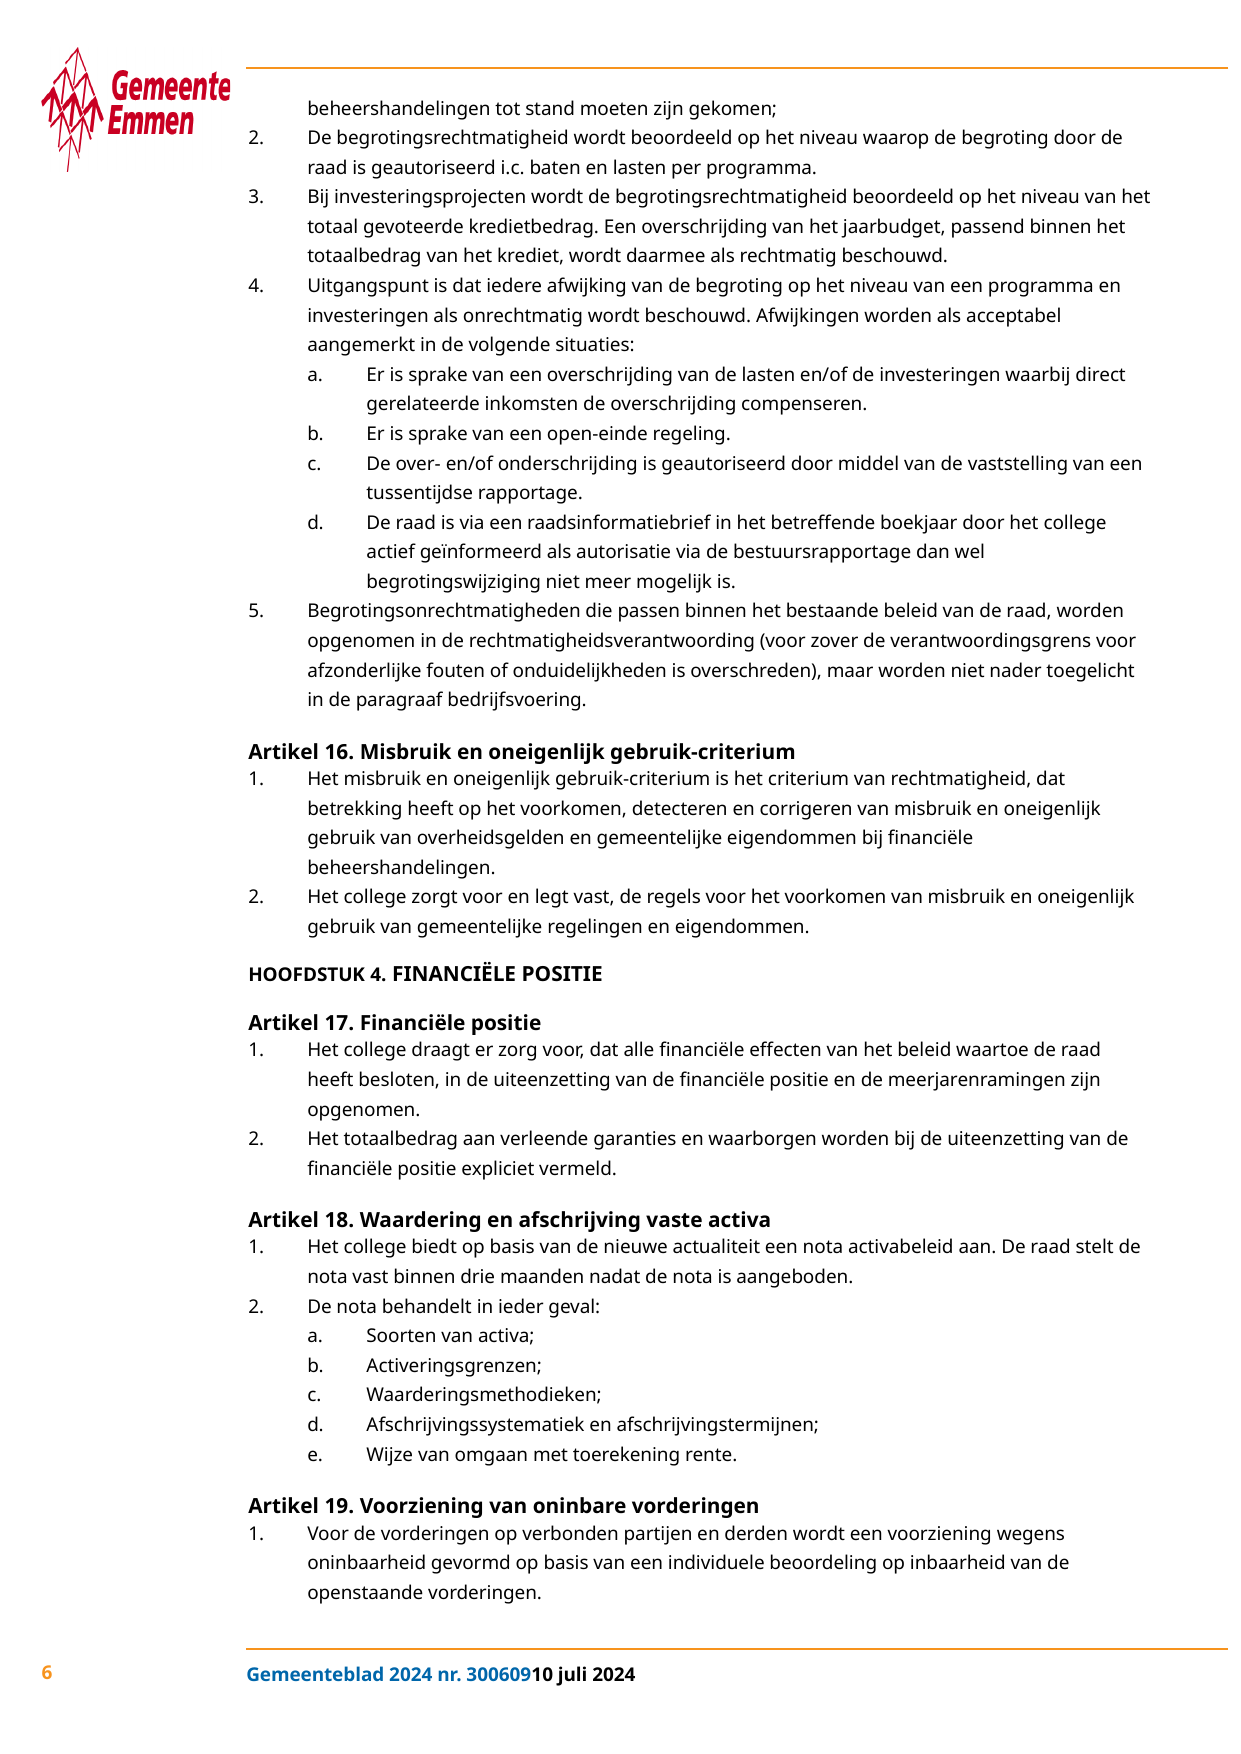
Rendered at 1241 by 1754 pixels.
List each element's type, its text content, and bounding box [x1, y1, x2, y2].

list Het misbruik en oneigenlijk gebruik-criterium is het criterium van rechtmatigheid, dat betrekking heeft op het voorkomen, detecteren en corrigeren van misbruik en oneigenlijk gebruik van overheidsgelden en gemeentelijke eigendommen bij financiële beheershandelingen. [248, 765, 1152, 880]
list Er is sprake van een overschrijding van de lasten en/of de investeringen waarbij direct gerelateerde inkomsten de overschrijding compenseren. [307, 361, 1152, 416]
text HOOFDSTUK 4. FINANCIЁLE POSITIE [248, 959, 1152, 987]
text Artikel 18. Waardering en afschrijving vaste activa [248, 1205, 1152, 1234]
text Artikel 19. Voorziening van oninbare vorderingen [248, 1491, 1152, 1520]
list De over- en/of onderschrijding is geautoriseerd door middel van de vaststelling van een tussentijdse rapportage. [307, 450, 1152, 505]
list Voor de vorderingen op verbonden partijen en derden wordt een voorziening wegens oninbaarheid gevormd op basis van een individuele beoordeling op inbaarheid van de openstaande vorderingen. [248, 1520, 1152, 1604]
list Uitgangspunt is dat iedere afwijking van de begroting op het niveau van een programma en investeringen als onrechtmatig wordt beschouwd. Afwijkingen worden als acceptabel aangemerkt in de volgende situaties: [248, 272, 1152, 357]
picture [41, 47, 231, 172]
list Afschrijvingssystematiek en afschrijvingstermijnen; [307, 1411, 1152, 1437]
list Er is sprake van een open-einde regeling. [307, 420, 1152, 446]
list De nota behandelt in ieder geval: [248, 1293, 1152, 1319]
list Soorten van activa; [307, 1322, 1152, 1348]
list Wijze van omgaan met toerekening rente. [307, 1441, 1152, 1467]
list Het college biedt op basis van de nieuwe actualiteit een nota activabeleid aan. De raad stelt de nota vast binnen drie maanden nadat de nota is aangeboden. [248, 1234, 1152, 1289]
text Artikel 17. Financiële positie [248, 1008, 1152, 1037]
list Begrotingsonrechtmatigheden die passen binnen het bestaande beleid van de raad, worden opgenomen in de rechtmatigheidsverantwoording (voor zover de verantwoordingsgrens voor afzonderlijke fouten of onduidelijkheden is overschreden), maar worden niet nader toegelicht in de paragraaf bedrijfsvoering. [248, 598, 1152, 712]
list De raad is via een raadsinformatiebrief in het betreffende boekjaar door het college actief geïnformeerd als autorisatie via de bestuursrapportage dan wel begrotingswijziging niet meer mogelijk is. [307, 509, 1152, 594]
list Het college draagt er zorg voor, dat alle financiële effecten van het beleid waartoe de raad heeft besloten, in de uiteenzetting van de financiële positie en de meerjarenramingen zijn opgenomen. [248, 1037, 1152, 1121]
list Het college zorgt voor en legt vast, de regels voor het voorkomen van misbruik en oneigenlijk gebruik van gemeentelijke regelingen en eigendommen. [248, 884, 1152, 939]
list Activeringsgrenzen; [307, 1352, 1152, 1378]
list Bij investeringsprojecten wordt de begrotingsrechtmatigheid beoordeeld op het niveau van het totaal gevoteerde kredietbedrag. Een overschrijding van het jaarbudget, passend binnen het totaalbedrag van het krediet, wordt daarmee als rechtmatig beschouwd. [248, 183, 1152, 268]
list De begrotingsrechtmatigheid wordt beoordeeld op het niveau waarop de begroting door de raad is geautoriseerd i.c. baten en lasten per programma. [248, 124, 1152, 180]
list beheershandelingen tot stand moeten zijn gekomen; [248, 95, 1152, 121]
list Waarderingsmethodieken; [307, 1382, 1152, 1407]
text Artikel 16. Misbruik en oneigenlijk gebruik-criterium [248, 737, 1152, 765]
list Het totaalbedrag aan verleende garanties en waarborgen worden bij de uiteenzetting van de financiële positie expliciet vermeld. [248, 1125, 1152, 1181]
